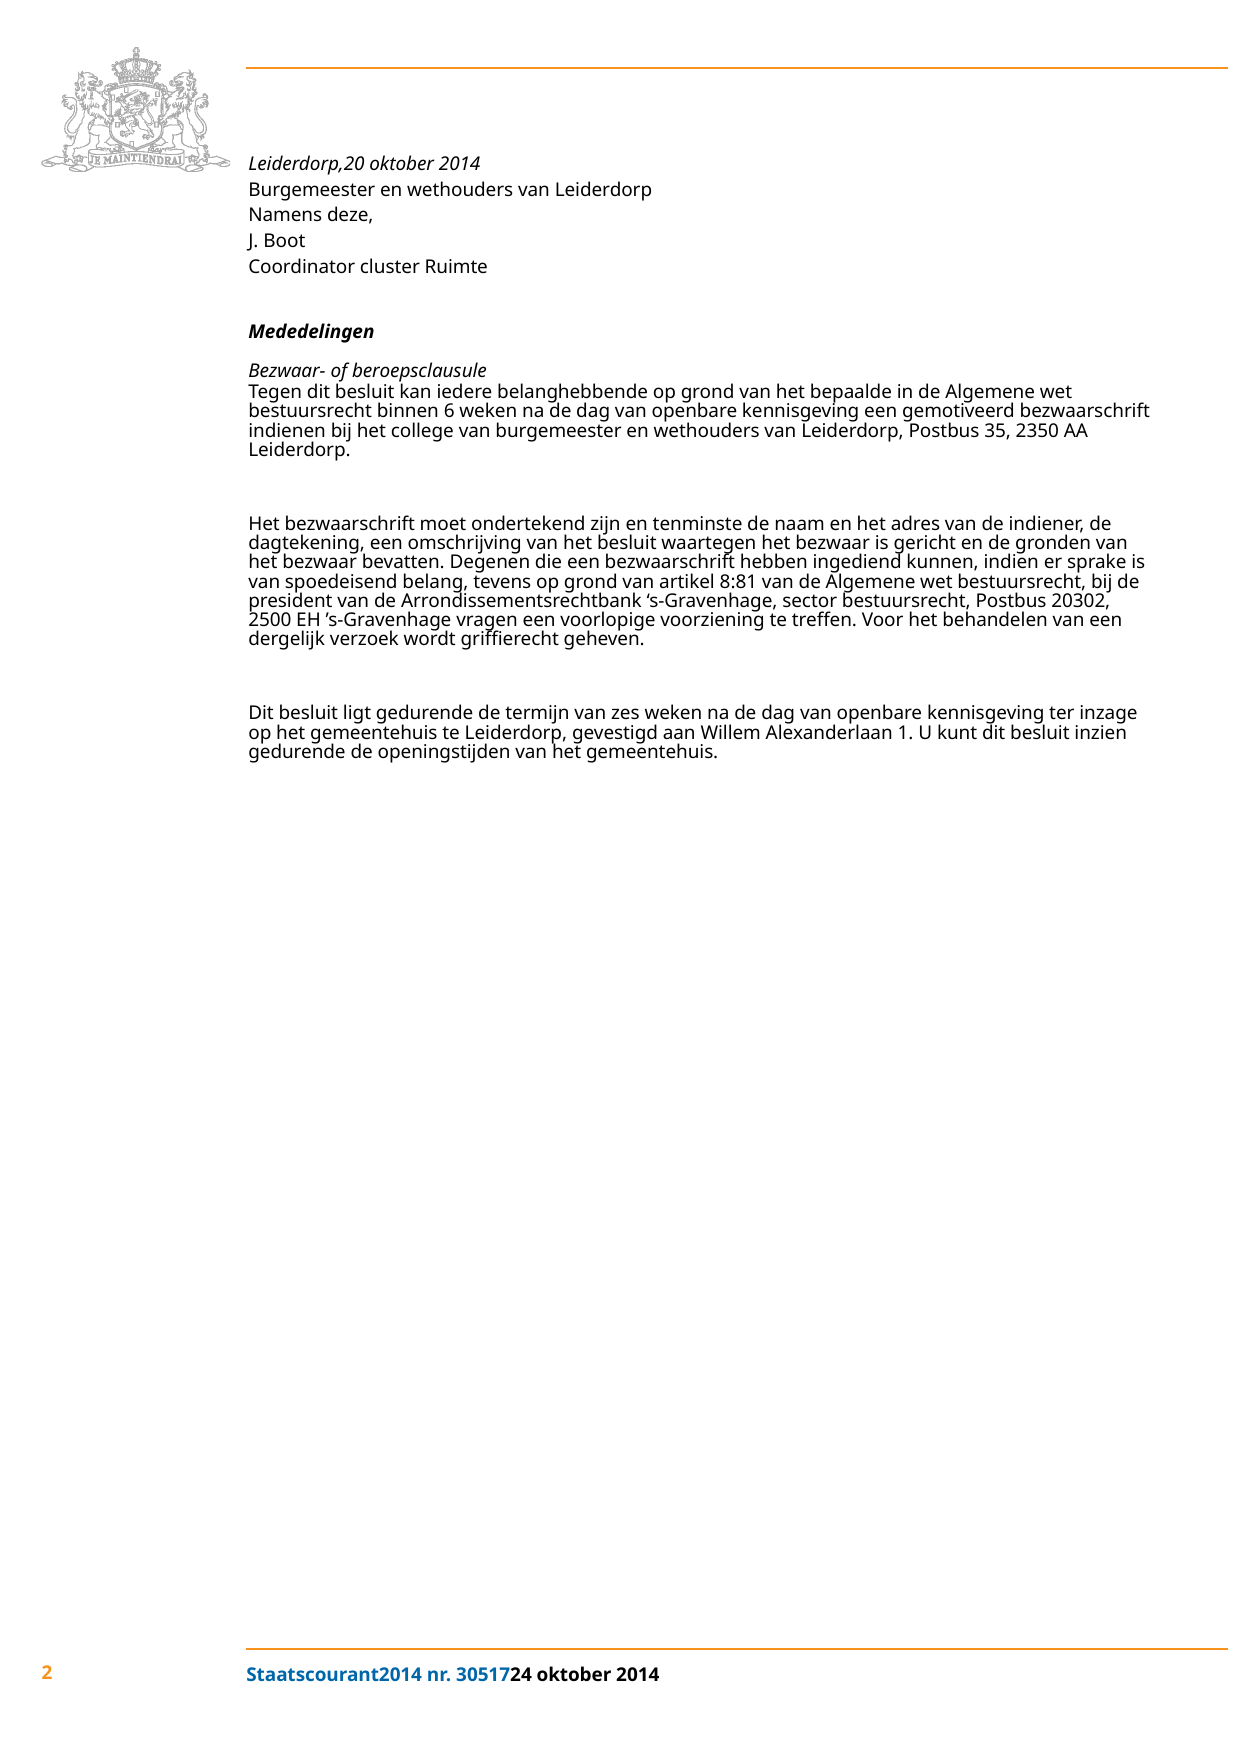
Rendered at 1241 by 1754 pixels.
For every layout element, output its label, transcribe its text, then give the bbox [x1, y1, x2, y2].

text Burgemeester en wethouders van Leiderdorp [248, 176, 1152, 202]
text Tegen dit besluit kan iedere belanghebbende op grond van het bepaalde in de Algemene wet bestuursrecht binnen 6 weken na de dag van openbare kennisgeving een gemotiveerd bezwaarschrift indienen bij het college van burgemeester en wethouders van Leiderdorp, Postbus 35, 2350 AA Leiderdorp. [248, 383, 1152, 460]
picture [41, 47, 231, 172]
text Dit besluit ligt gedurende de termijn van zes weken na de dag van openbare kennisgeving ter inzage op het gemeentehuis te Leiderdorp, gevestigd aan Willem Alexanderlaan 1. U kunt dit besluit inzien gedurende de openingstijden van het gemeentehuis. [248, 704, 1152, 762]
text Leiderdorp,20 oktober 2014 [248, 150, 1152, 176]
text Mededelingen [248, 318, 1152, 344]
text J. Boot [248, 227, 1152, 253]
text Het bezwaarschrift moet ondertekend zijn en tenminste de naam en het adres van de indiener, de dagtekening, een omschrijving van het besluit waartegen het bezwaar is gericht en de gronden van het bezwaar bevatten. Degenen die een bezwaarschrift hebben ingediend kunnen, indien er sprake is van spoedeisend belang, tevens op grond van artikel 8:81 van de Algemene wet bestuursrecht, bij de president van de Arrondissementsrechtbank ‘s-Gravenhage, sector bestuursrecht, Postbus 20302, 2500 EH ’s-Gravenhage vragen een voorlopige voorziening te treffen. Voor het behandelen van een dergelijk verzoek wordt griffierecht geheven. [248, 515, 1152, 650]
text Namens deze, [248, 202, 1152, 227]
text Bezwaar- of beroepsclausule [248, 357, 1152, 383]
text Coordinator cluster Ruimte [248, 253, 1152, 279]
